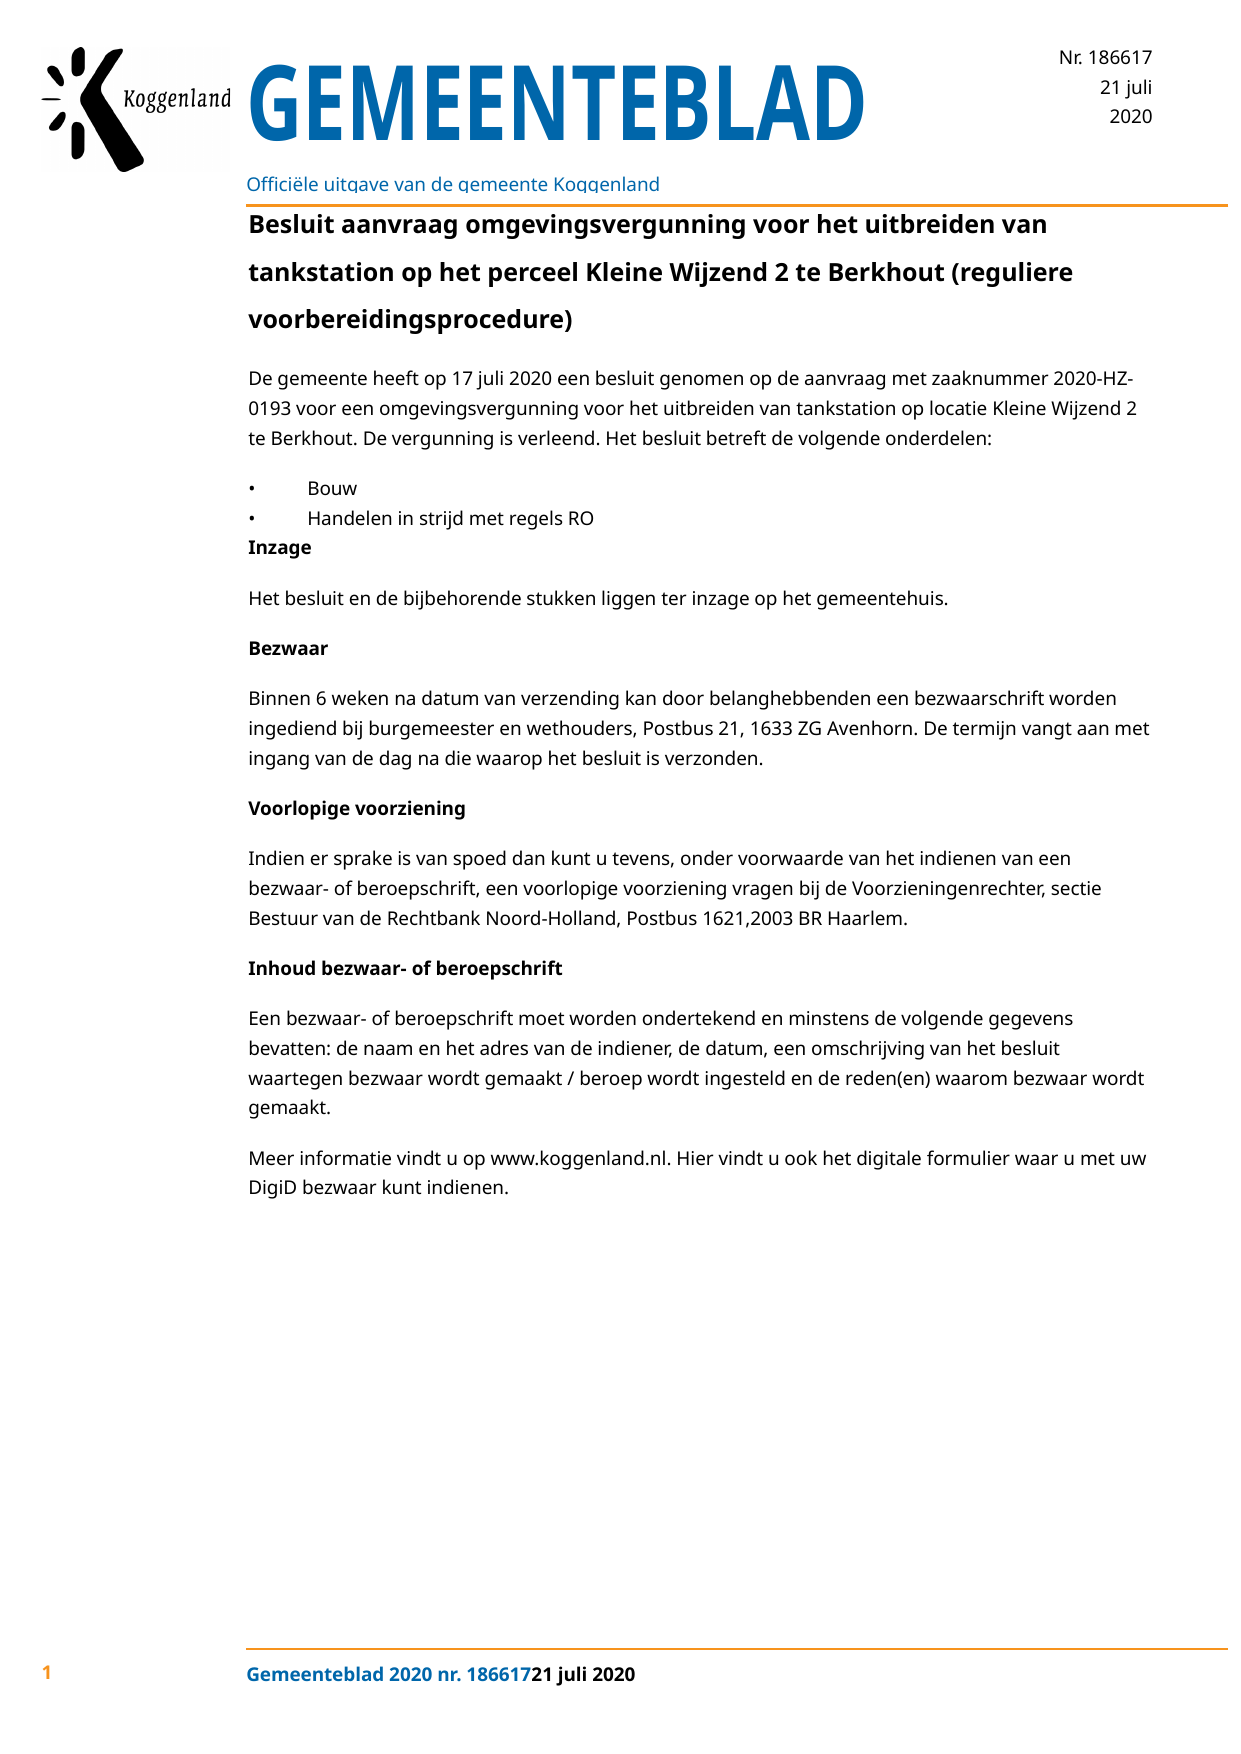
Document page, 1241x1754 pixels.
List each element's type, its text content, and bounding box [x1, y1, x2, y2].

text Een bezwaar- of beroepschrift moet worden ondertekend en minstens de volgende gegevens bevatten: de naam en het adres van de indiener, de datum, een omschrijving van het besluit waartegen bezwaar wordt gemaakt / beroep wordt ingesteld en de reden(en) waarom bezwaar wordt gemaakt. [248, 1006, 1152, 1120]
text Inhoud bezwaar- of beroepschrift [248, 955, 1152, 981]
text De gemeente heeft op 17 juli 2020 een besluit genomen op de aanvraag met zaaknummer 2020-HZ-0193 voor een omgevingsvergunning voor het uitbreiden van tankstation op locatie Kleine Wijzend 2 te Berkhout. De vergunning is verleend. Het besluit betreft de volgende onderdelen: [248, 366, 1152, 450]
text Meer informatie vindt u op www.koggenland.nl. Hier vindt u ook het digitale formulier waar u met uw DigiD bezwaar kunt indienen. [248, 1145, 1152, 1200]
list Bouw [248, 475, 1152, 501]
text Binnen 6 weken na datum van verzending kan door belanghebbenden een bezwaarschrift worden ingediend bij burgemeester en wethouders, Postbus 21, 1633 ZG Avenhorn. De termijn vangt aan met ingang van de dag na die waarop het besluit is verzonden. [248, 686, 1152, 770]
text Het besluit en de bijbehorende stukken liggen ter inzage op het gemeentehuis. [248, 585, 1152, 610]
text Inzage [248, 534, 1152, 560]
text Indien er sprake is van spoed dan kunt u tevens, onder voorwaarde van het indienen van een bezwaar- of beroepschrift, een voorlopige voorziening vragen bij de Voorzieningenrechter, sectie Bestuur van de Rechtbank Noord-Holland, Postbus 1621,2003 BR Haarlem. [248, 846, 1152, 930]
text Besluit aanvraag omgevingsvergunning voor het uitbreiden van tankstation op het perceel Kleine Wijzend 2 te Berkhout (reguliere voorbereidingsprocedure) [248, 207, 1152, 336]
text Bezwaar [248, 635, 1152, 661]
text Voorlopige voorziening [248, 795, 1152, 821]
list Handelen in strijd met regels RO [248, 505, 1152, 530]
picture [41, 47, 231, 172]
